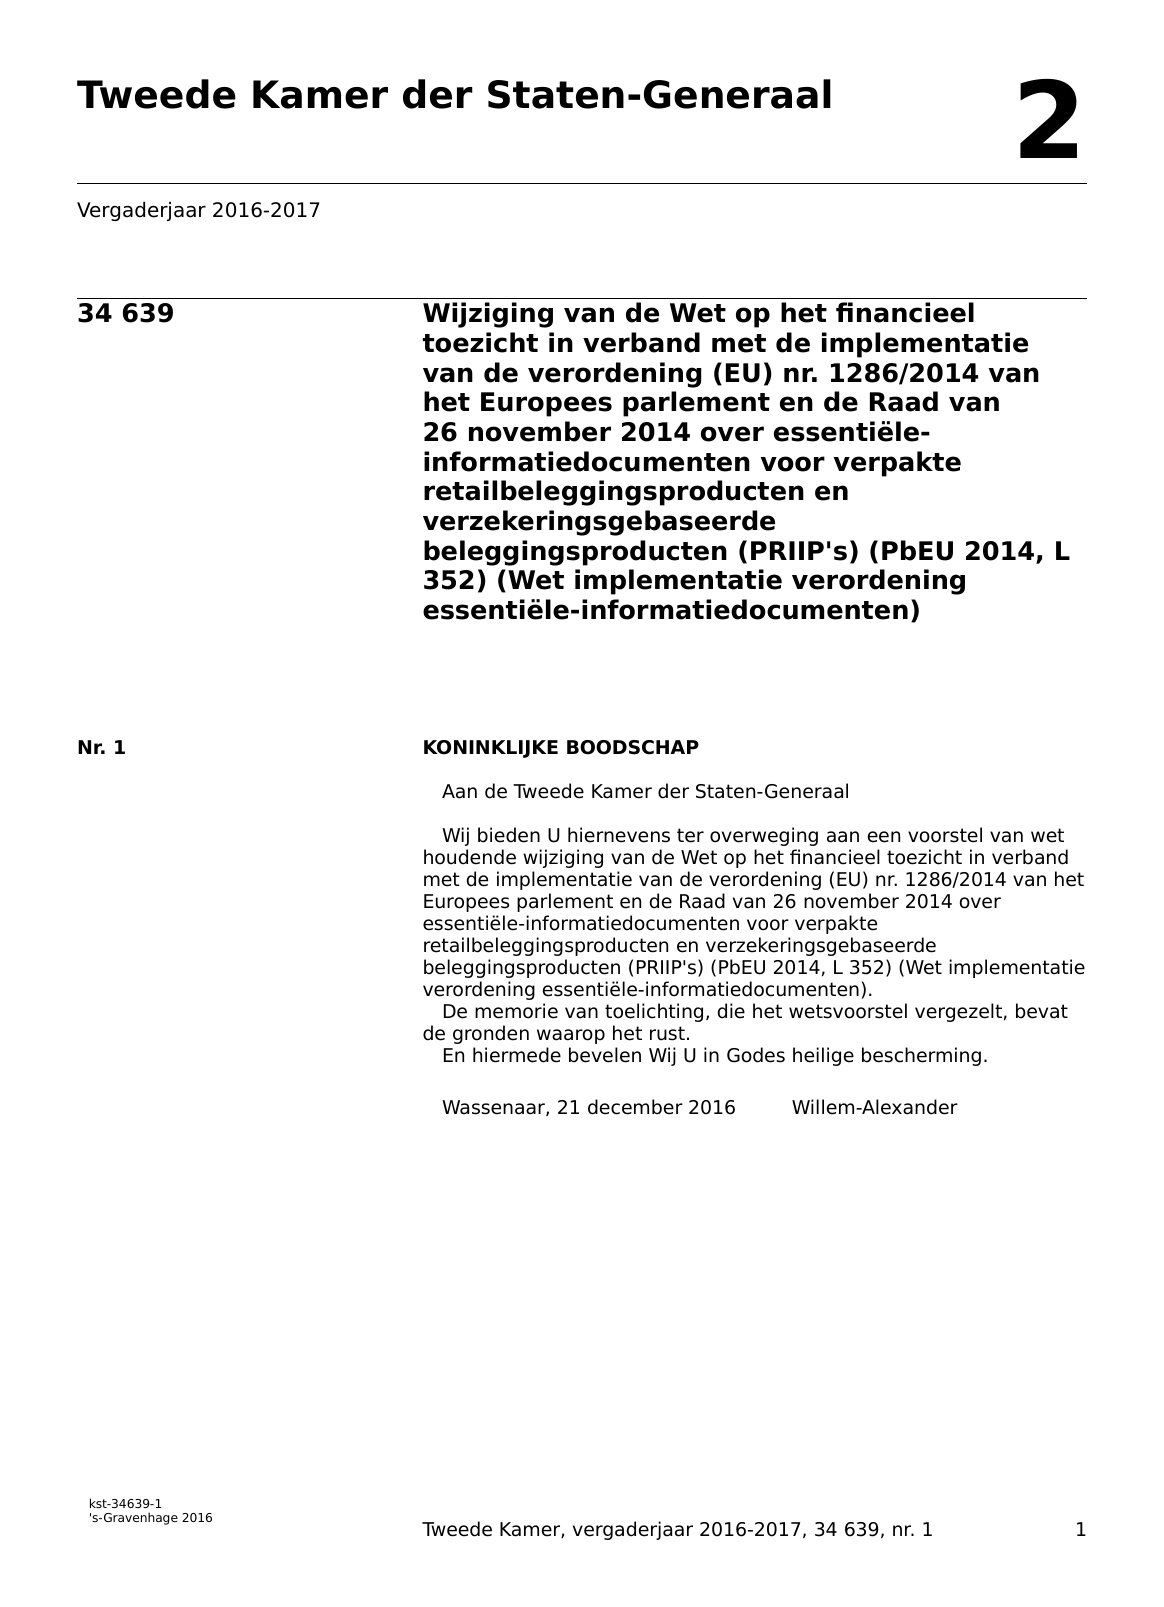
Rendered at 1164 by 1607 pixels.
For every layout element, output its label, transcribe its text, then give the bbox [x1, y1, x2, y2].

text De memorie van toelichting, die het wetsvoorstel vergezelt, bevat de gronden waarop het rust. [422, 1001, 1087, 1045]
table_cell Vergaderjaar 2016-2017 [77, 184, 1087, 298]
table_header Tweede Kamer der Staten-Generaal [77, 59, 886, 183]
subtitle Nr. 1 KONINKLIJKE BOODSCHAP [77, 737, 1087, 758]
text kst-34639-1 [88, 1497, 323, 1511]
table_header 2 [886, 59, 1087, 183]
text En hiermede bevelen Wij U in Godes heilige bescherming. [422, 1045, 1087, 1067]
text Wassenaar, 21 december 2016 Willem-Alexander [422, 1097, 1087, 1119]
text Aan de Tweede Kamer der Staten-Generaal [422, 781, 1087, 803]
text Wij bieden U hiernevens ter overweging aan een voorstel van wet houdende wijziging van de Wet op het financieel toezicht in verband met de implementatie van de verordening (EU) nr. 1286/2014 van het Europees parlement en de Raad van 26 november 2014 over essentiële-informatiedocumenten voor verpakte retailbeleggingsproducten en verzekeringsgebaseerde beleggingsproducten (PRIIP's) (PbEU 2014, L 352) (Wet implementatie verordening essentiële-informatiedocumenten). [422, 825, 1087, 1001]
subtitle 34 639 Wijziging van de Wet op het financieel toezicht in verband met de implementatie van de verordening (EU) nr. 1286/2014 van het Europees parlement en de Raad van 26 november 2014 over essentiële-informatiedocumenten voor verpakte retailbeleggingsproducten en verzekeringsgebaseerde beleggingsproducten (PRIIP's) (PbEU 2014, L 352) (Wet implementatie verordening essentiële-informatiedocumenten) [77, 299, 1087, 626]
text 's-Gravenhage 2016 [88, 1511, 323, 1525]
